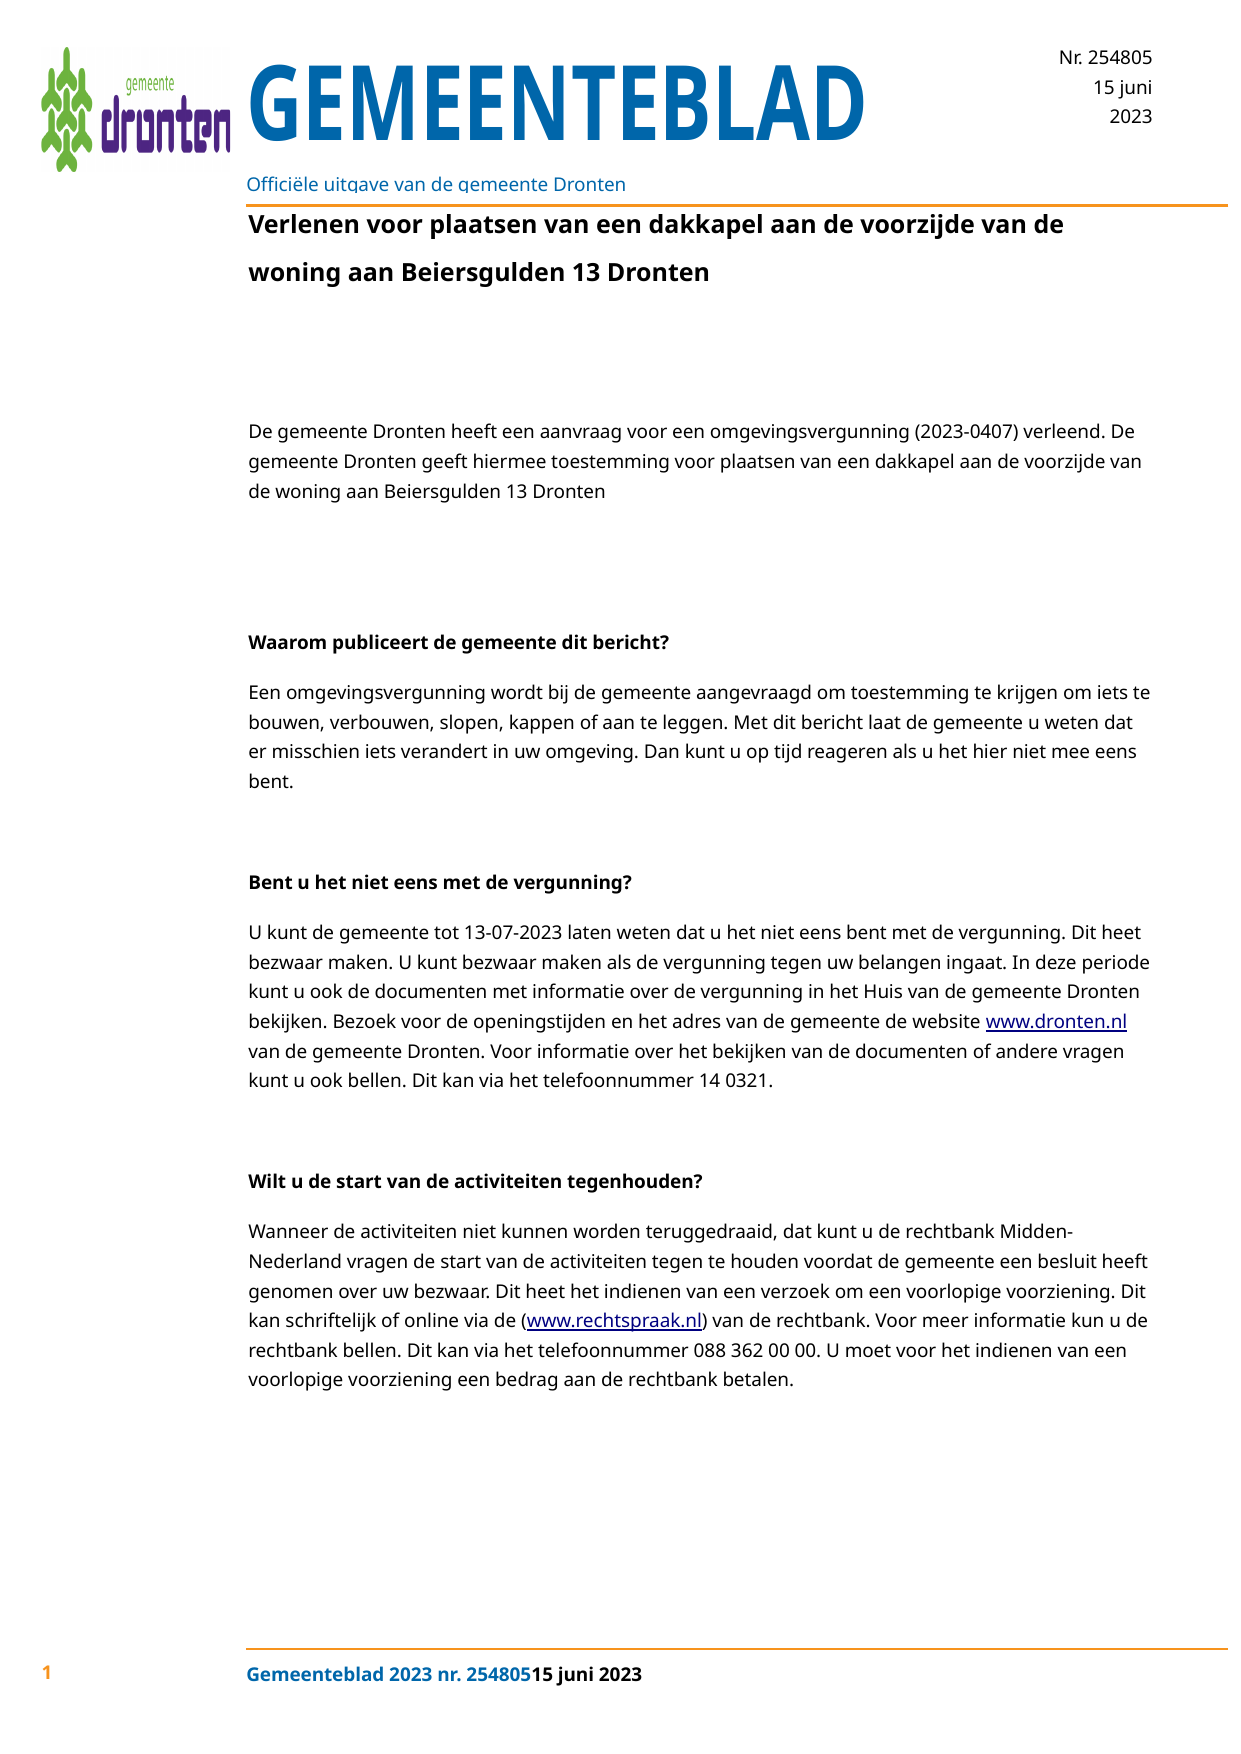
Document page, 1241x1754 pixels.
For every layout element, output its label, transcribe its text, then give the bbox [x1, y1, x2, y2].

text Verlenen voor plaatsen van een dakkapel aan de voorzijde van de woning aan Beiersgulden 13 Dronten [248, 207, 1152, 288]
picture [41, 47, 231, 172]
text Bent u het niet eens met de vergunning? [248, 869, 1152, 895]
text De gemeente Dronten heeft een aanvraag voor een omgevingsvergunning (2023-0407) verleend. De gemeente Dronten geeft hiermee toestemming voor plaatsen van een dakkapel aan de voorzijde van de woning aan Beiersgulden 13 Dronten [248, 419, 1152, 504]
text Een omgevingsvergunning wordt bij de gemeente aangevraagd om toestemming te krijgen om iets te bouwen, verbouwen, slopen, kappen of aan te leggen. Met dit bericht laat de gemeente u weten dat er misschien iets verandert in uw omgeving. Dan kunt u op tijd reageren als u het hier niet mee eens bent. [248, 679, 1152, 794]
text Wanneer de activiteiten niet kunnen worden teruggedraaid, dat kunt u de rechtbank Midden-Nederland vragen de start van de activiteiten tegen te houden voordat de gemeente een besluit heeft genomen over uw bezwaar. Dit heet het indienen van een verzoek om een voorlopige voorziening. Dit kan schriftelijk of online via de (www.rechtspraak.nl) van de rechtbank. Voor meer informatie kun u de rechtbank bellen. Dit kan via het telefoonnummer 088 362 00 00. U moet voor het indienen van een voorlopige voorziening een bedrag aan de rechtbank betalen. [248, 1219, 1152, 1392]
text Wilt u de start van de activiteiten tegenhouden? [248, 1168, 1152, 1194]
text Waarom publiceert de gemeente dit bericht? [248, 629, 1152, 655]
text U kunt de gemeente tot 13-07-2023 laten weten dat u het niet eens bent met de vergunning. Dit heet bezwaar maken. U kunt bezwaar maken als de vergunning tegen uw belangen ingaat. In deze periode kunt u ook de documenten met informatie over de vergunning in het Huis van de gemeente Dronten bekijken. Bezoek voor de openingstijden en het adres van de gemeente de website www.dronten.nl van de gemeente Dronten. Voor informatie over het bekijken van de documenten of andere vragen kunt u ook bellen. Dit kan via het telefoonnummer 14 0321. [248, 919, 1152, 1093]
